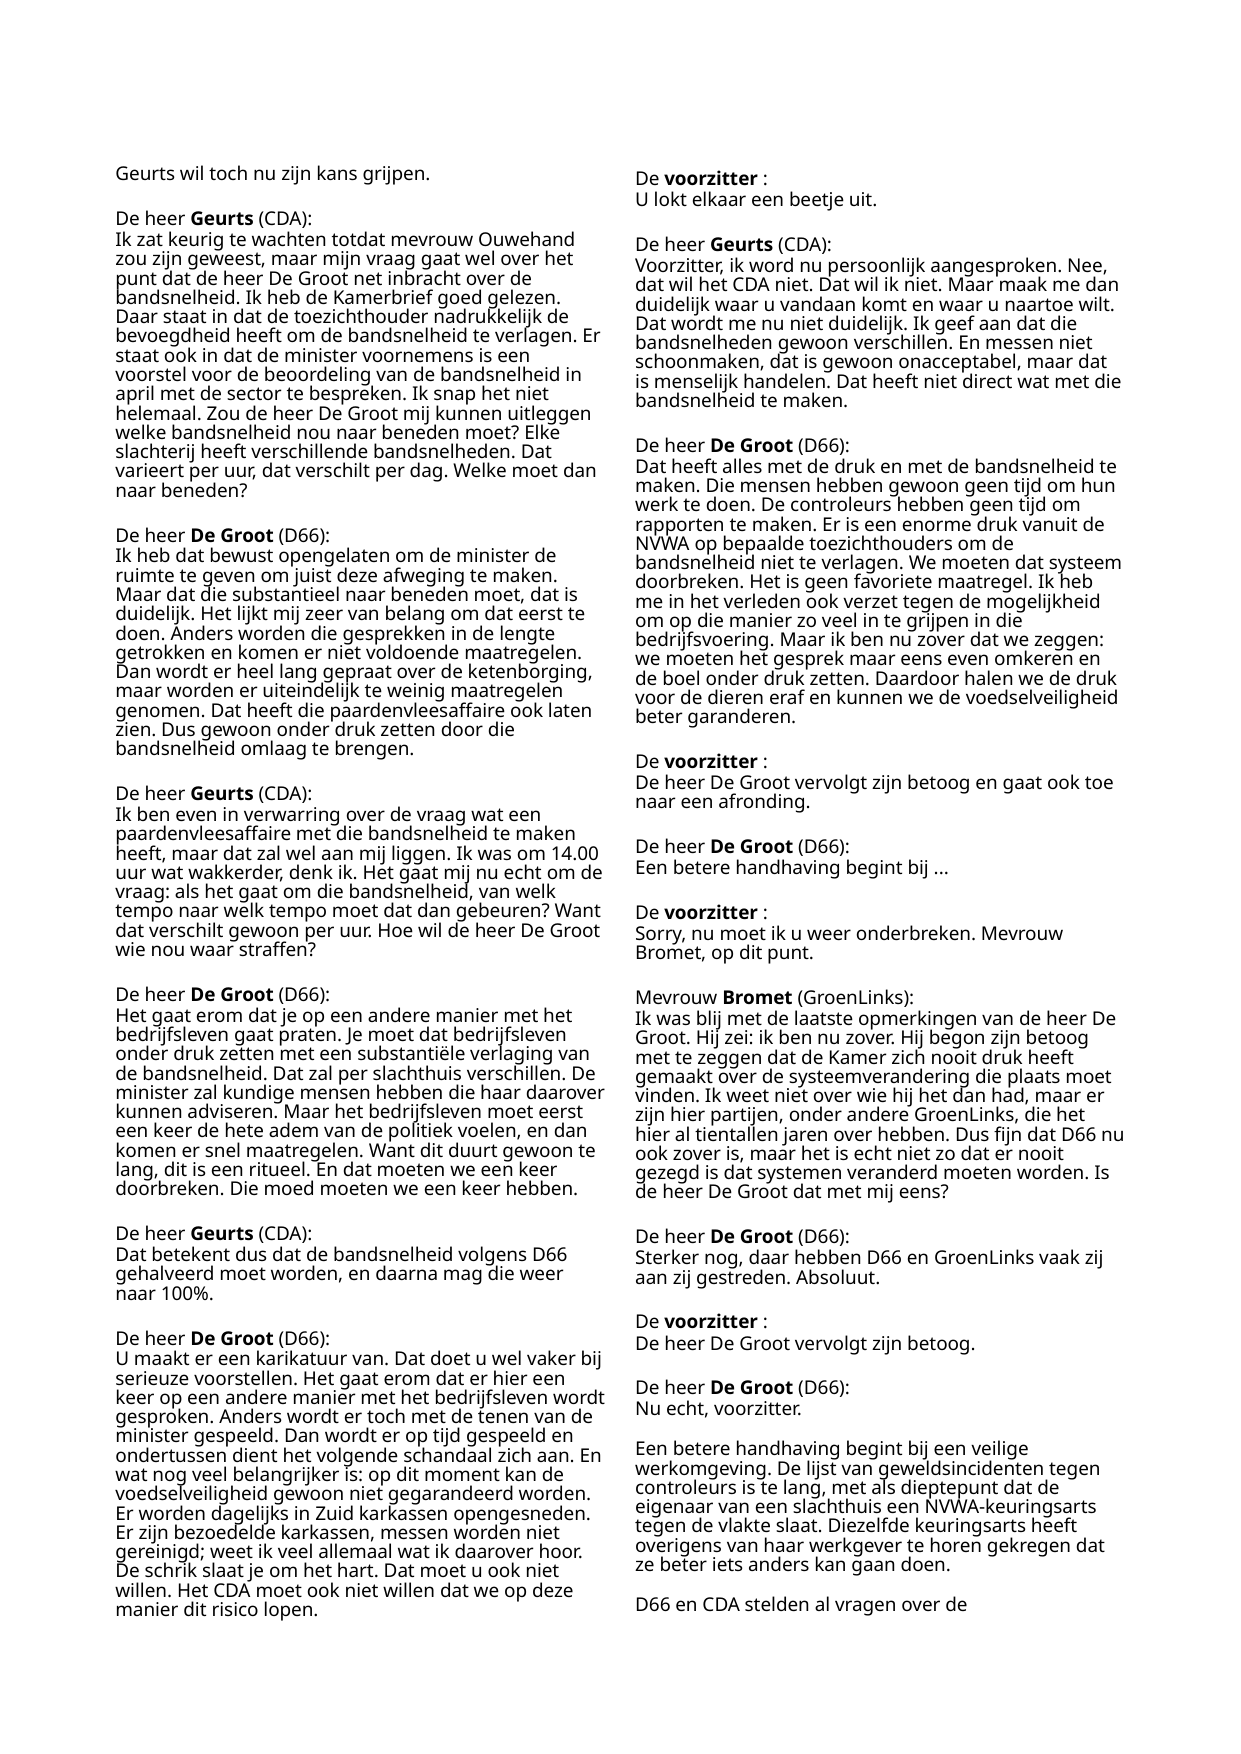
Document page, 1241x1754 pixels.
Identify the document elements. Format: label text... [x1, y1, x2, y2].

text De heer De Groot (D66): [635, 432, 1125, 458]
text Ik was blij met de laatste opmerkingen van de heer De Groot. Hij zei: ik ben nu zover. Hij begon zijn betoog met te zeggen dat de Kamer zich nooit druk heeft gemaakt over de systeemverandering die plaats moet vinden. Ik weet niet over wie hij het dan had, maar er zijn hier partijen, onder andere GroenLinks, die het hier al tientallen jaren over hebben. Dus fijn dat D66 nu ook zover is, maar het is echt niet zo dat er nooit gezegd is dat systemen veranderd moeten worden. Is de heer De Groot dat met mij eens? [635, 1010, 1125, 1203]
text U maakt er een karikatuur van. Dat doet u wel vaker bij serieuze voorstellen. Het gaat erom dat er hier een keer op een andere manier met het bedrijfsleven wordt gesproken. Anders wordt er toch met de tenen van de minister gespeeld. Dan wordt er op tijd gespeeld en ondertussen dient het volgende schandaal zich aan. En wat nog veel belangrijker is: op dit moment kan de voedselveiligheid gewoon niet gegarandeerd worden. Er worden dagelijks in Zuid karkassen opengesneden. Er zijn bezoedelde karkassen, messen worden niet gereinigd; weet ik veel allemaal wat ik daarover hoor. De schrik slaat je om het hart. Dat moet u ook niet willen. Het CDA moet ook niet willen dat we op deze manier dit risico lopen. [115, 1350, 605, 1620]
text De heer De Groot (D66): [635, 833, 1125, 859]
text De heer De Groot vervolgt zijn betoog en gaat ook toe naar een afronding. [635, 774, 1125, 813]
text De voorzitter : [635, 165, 1125, 191]
text Ik ben even in verwarring over de vraag wat een paardenvleesaffaire met die bandsnelheid te maken heeft, maar dat zal wel aan mij liggen. Ik was om 14.00 uur wat wakkerder, denk ik. Het gaat mij nu echt om de vraag: als het gaat om die bandsnelheid, van welk tempo naar welk tempo moet dat dan gebeuren? Want dat verschilt gewoon per uur. Hoe wil de heer De Groot wie nou waar straffen? [115, 806, 605, 960]
text De voorzitter : [635, 748, 1125, 774]
text De heer Geurts (CDA): [115, 1220, 605, 1246]
text Voorzitter, ik word nu persoonlijk aangesproken. Nee, dat wil het CDA niet. Dat wil ik niet. Maar maak me dan duidelijk waar u vandaan komt en waar u naartoe wilt. Dat wordt me nu niet duidelijk. Ik geef aan dat die bandsnelheden gewoon verschillen. En messen niet schoonmaken, dat is gewoon onacceptabel, maar dat is menselijk handelen. Dat heeft niet direct wat met die bandsnelheid te maken. [635, 257, 1125, 411]
text De heer Geurts (CDA): [115, 205, 605, 231]
text De voorzitter : [635, 1309, 1125, 1334]
text De heer Geurts (CDA): [635, 231, 1125, 257]
text Het gaat erom dat je op een andere manier met het bedrijfsleven gaat praten. Je moet dat bedrijfsleven onder druk zetten met een substantiële verlaging van de bandsnelheid. Dat zal per slachthuis verschillen. De minister zal kundige mensen hebben die haar daarover kunnen adviseren. Maar het bedrijfsleven moet eerst een keer de hete adem van de politiek voelen, en dan komen er snel maatregelen. Want dit duurt gewoon te lang, dit is een ritueel. En dat moeten we een keer doorbreken. Die moed moeten we een keer hebben. [115, 1007, 605, 1199]
text D66 en CDA stelden al vragen over de [635, 1596, 1125, 1615]
text De heer De Groot (D66): [115, 1325, 605, 1350]
text U lokt elkaar een beetje uit. [635, 191, 1125, 210]
text De heer De Groot vervolgt zijn betoog. [635, 1334, 1125, 1354]
text De heer De Groot (D66): [635, 1224, 1125, 1249]
text Ik heb dat bewust opengelaten om de minister de ruimte te geven om juist deze afweging te maken. Maar dat die substantieel naar beneden moet, dat is duidelijk. Het lijkt mij zeer van belang om dat eerst te doen. Anders worden die gesprekken in de lengte getrokken en komen er niet voldoende maatregelen. Dan wordt er heel lang gepraat over de ketenborging, maar worden er uiteindelijk te weinig maatregelen genomen. Dat heeft die paardenvleesaffaire ook laten zien. Dus gewoon onder druk zetten door die bandsnelheid omlaag te brengen. [115, 547, 605, 759]
text De heer De Groot (D66): [635, 1374, 1125, 1400]
text De heer De Groot (D66): [115, 522, 605, 547]
text Een betere handhaving begint bij een veilige werkomgeving. De lijst van geweldsincidenten tegen controleurs is te lang, met als dieptepunt dat de eigenaar van een slachthuis een NVWA-keuringsarts tegen de vlakte slaat. Diezelfde keuringsarts heeft overigens van haar werkgever te horen gekregen dat ze beter iets anders kan gaan doen. [635, 1440, 1125, 1575]
text Dat heeft alles met de druk en met de bandsnelheid te maken. Die mensen hebben gewoon geen tijd om hun werk te doen. De controleurs hebben geen tijd om rapporten te maken. Er is een enorme druk vanuit de NVWA op bepaalde toezichthouders om de bandsnelheid niet te verlagen. We moeten dat systeem doorbreken. Het is geen favoriete maatregel. Ik heb me in het verleden ook verzet tegen de mogelijkheid om op die manier zo veel in te grijpen in die bedrijfsvoering. Maar ik ben nu zover dat we zeggen: we moeten het gesprek maar eens even omkeren en de boel onder druk zetten. Daardoor halen we de druk voor de dieren eraf en kunnen we de voedselveiligheid beter garanderen. [635, 458, 1125, 727]
text De voorzitter : [635, 899, 1125, 925]
text Ik zat keurig te wachten totdat mevrouw Ouwehand zou zijn geweest, maar mijn vraag gaat wel over het punt dat de heer De Groot net inbracht over de bandsnelheid. Ik heb de Kamerbrief goed gelezen. Daar staat in dat de toezichthouder nadrukkelijk de bevoegdheid heeft om de bandsnelheid te verlagen. Er staat ook in dat de minister voornemens is een voorstel voor de beoordeling van de bandsnelheid in april met de sector te bespreken. Ik snap het niet helemaal. Zou de heer De Groot mij kunnen uitleggen welke bandsnelheid nou naar beneden moet? Elke slachterij heeft verschillende bandsnelheden. Dat varieert per uur, dat verschilt per dag. Welke moet dan naar beneden? [115, 231, 605, 501]
text Sterker nog, daar hebben D66 en GroenLinks vaak zij aan zij gestreden. Absoluut. [635, 1249, 1125, 1288]
text Sorry, nu moet ik u weer onderbreken. Mevrouw Bromet, op dit punt. [635, 925, 1125, 963]
text Nu echt, voorzitter. [635, 1400, 1125, 1419]
text De heer De Groot (D66): [115, 981, 605, 1007]
text Dat betekent dus dat de bandsnelheid volgens D66 gehalveerd moet worden, en daarna mag die weer naar 100%. [115, 1246, 605, 1304]
text Mevrouw Bromet (GroenLinks): [635, 984, 1125, 1010]
text Een betere handhaving begint bij ... [635, 859, 1125, 878]
text De heer Geurts (CDA): [115, 780, 605, 806]
text Geurts wil toch nu zijn kans grijpen. [115, 165, 605, 184]
